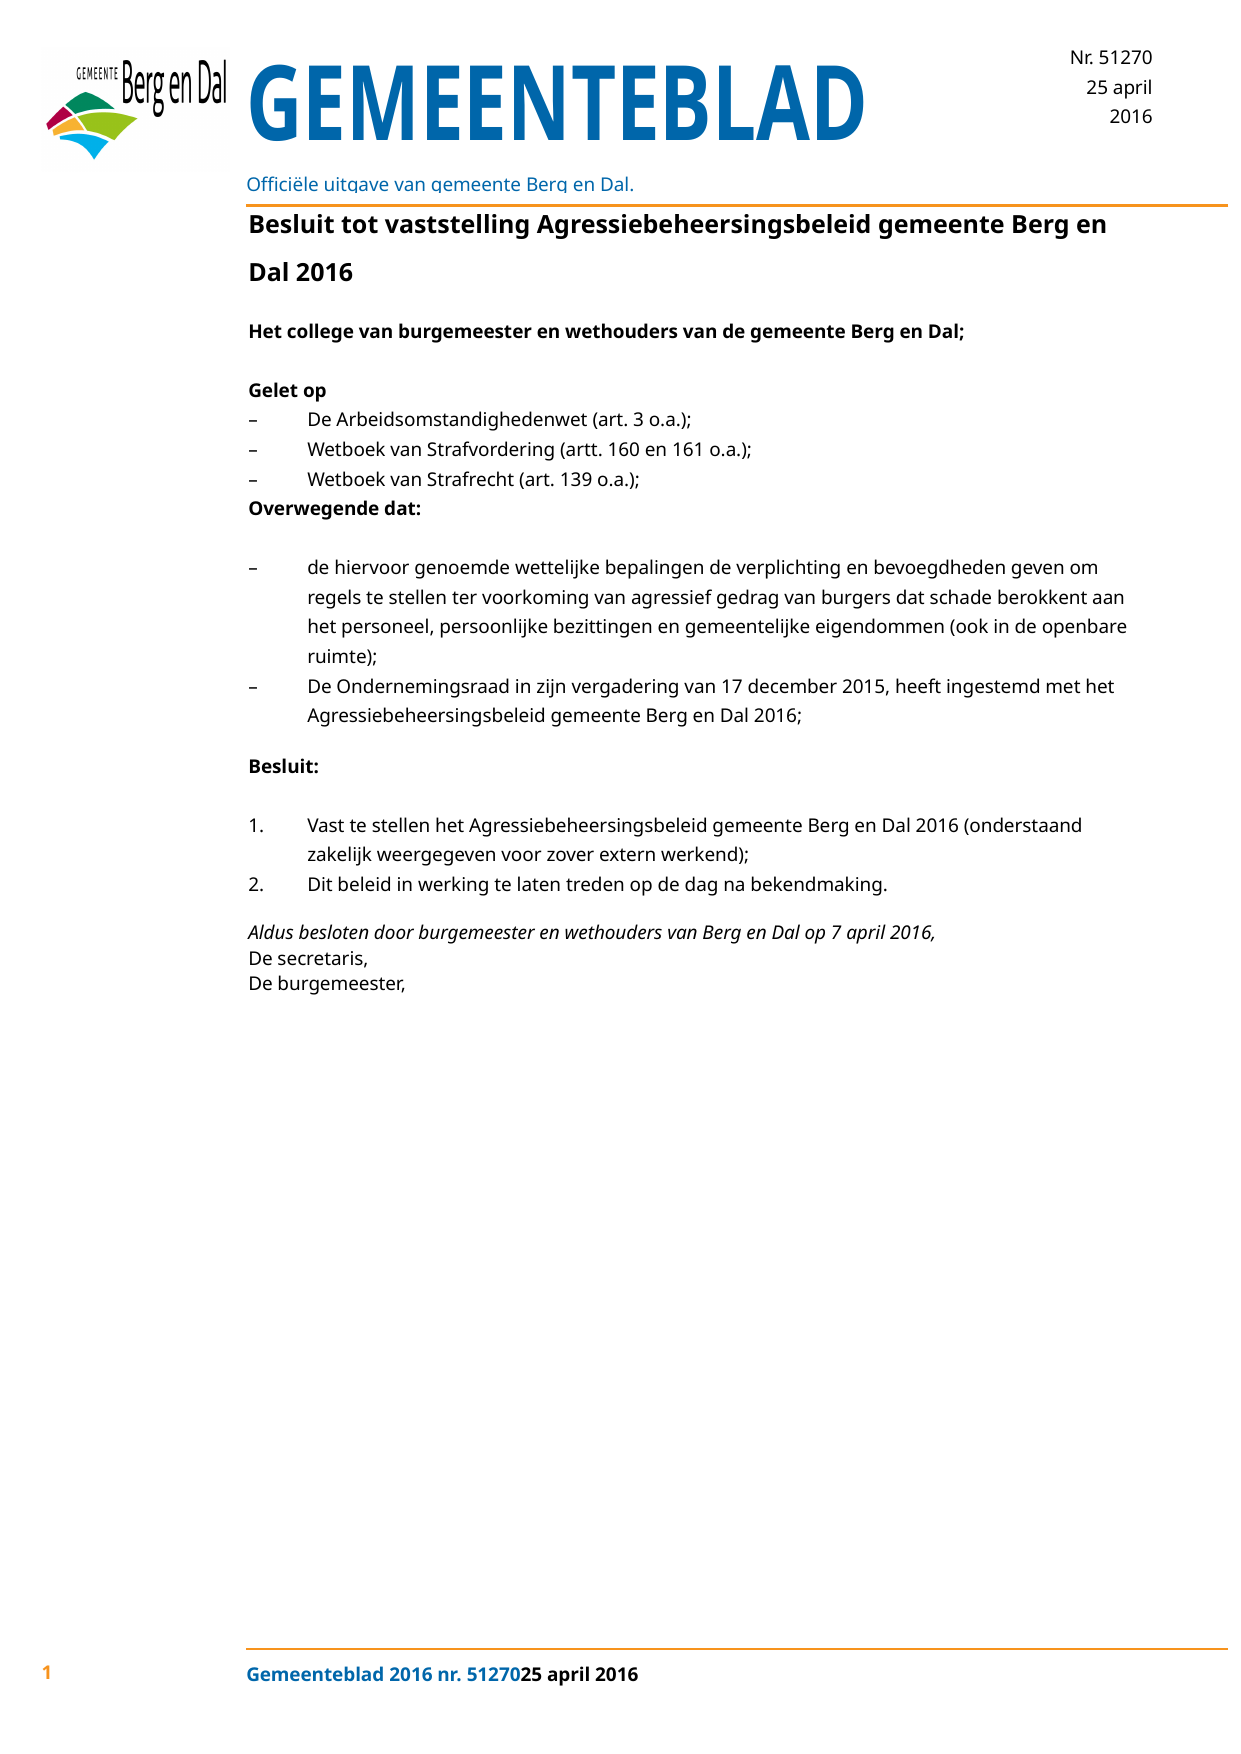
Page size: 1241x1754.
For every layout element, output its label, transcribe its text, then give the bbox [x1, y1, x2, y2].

text Aldus besloten door burgemeester en wethouders van Berg en Dal op 7 april 2016, [248, 919, 1152, 945]
text Gelet op [248, 377, 1152, 403]
list de hiervoor genoemde wettelijke bepalingen de verplichting en bevoegdheden geven om regels te stellen ter voorkoming van agressief gedrag van burgers dat schade berokkent aan het personeel, persoonlijke bezittingen en gemeentelijke eigendommen (ook in de openbare ruimte); [248, 554, 1152, 669]
list Wetboek van Strafrecht (art. 139 o.a.); [248, 466, 1152, 492]
list Vast te stellen het Agressiebeheersingsbeleid gemeente Berg en Dal 2016 (onderstaand zakelijk weergegeven voor zover extern werkend); [248, 812, 1152, 867]
list De Ondernemingsraad in zijn vergadering van 17 december 2015, heeft ingestemd met het Agressiebeheersingsbeleid gemeente Berg en Dal 2016; [248, 673, 1152, 728]
text De secretaris, [248, 945, 1152, 970]
text Overwegende dat: [248, 495, 1152, 521]
list Dit beleid in werking te laten treden op de dag na bekendmaking. [248, 871, 1152, 897]
text Het college van burgemeester en wethouders van de gemeente Berg en Dal; [248, 318, 1152, 344]
text Besluit: [248, 753, 1152, 778]
picture [41, 47, 231, 172]
list De Arbeidsomstandighedenwet (art. 3 o.a.); [248, 407, 1152, 432]
text Besluit tot vaststelling Agressiebeheersingsbeleid gemeente Berg en Dal 2016 [248, 207, 1152, 288]
text De burgemeester, [248, 970, 1152, 996]
list Wetboek van Strafvordering (artt. 160 en 161 o.a.); [248, 436, 1152, 462]
